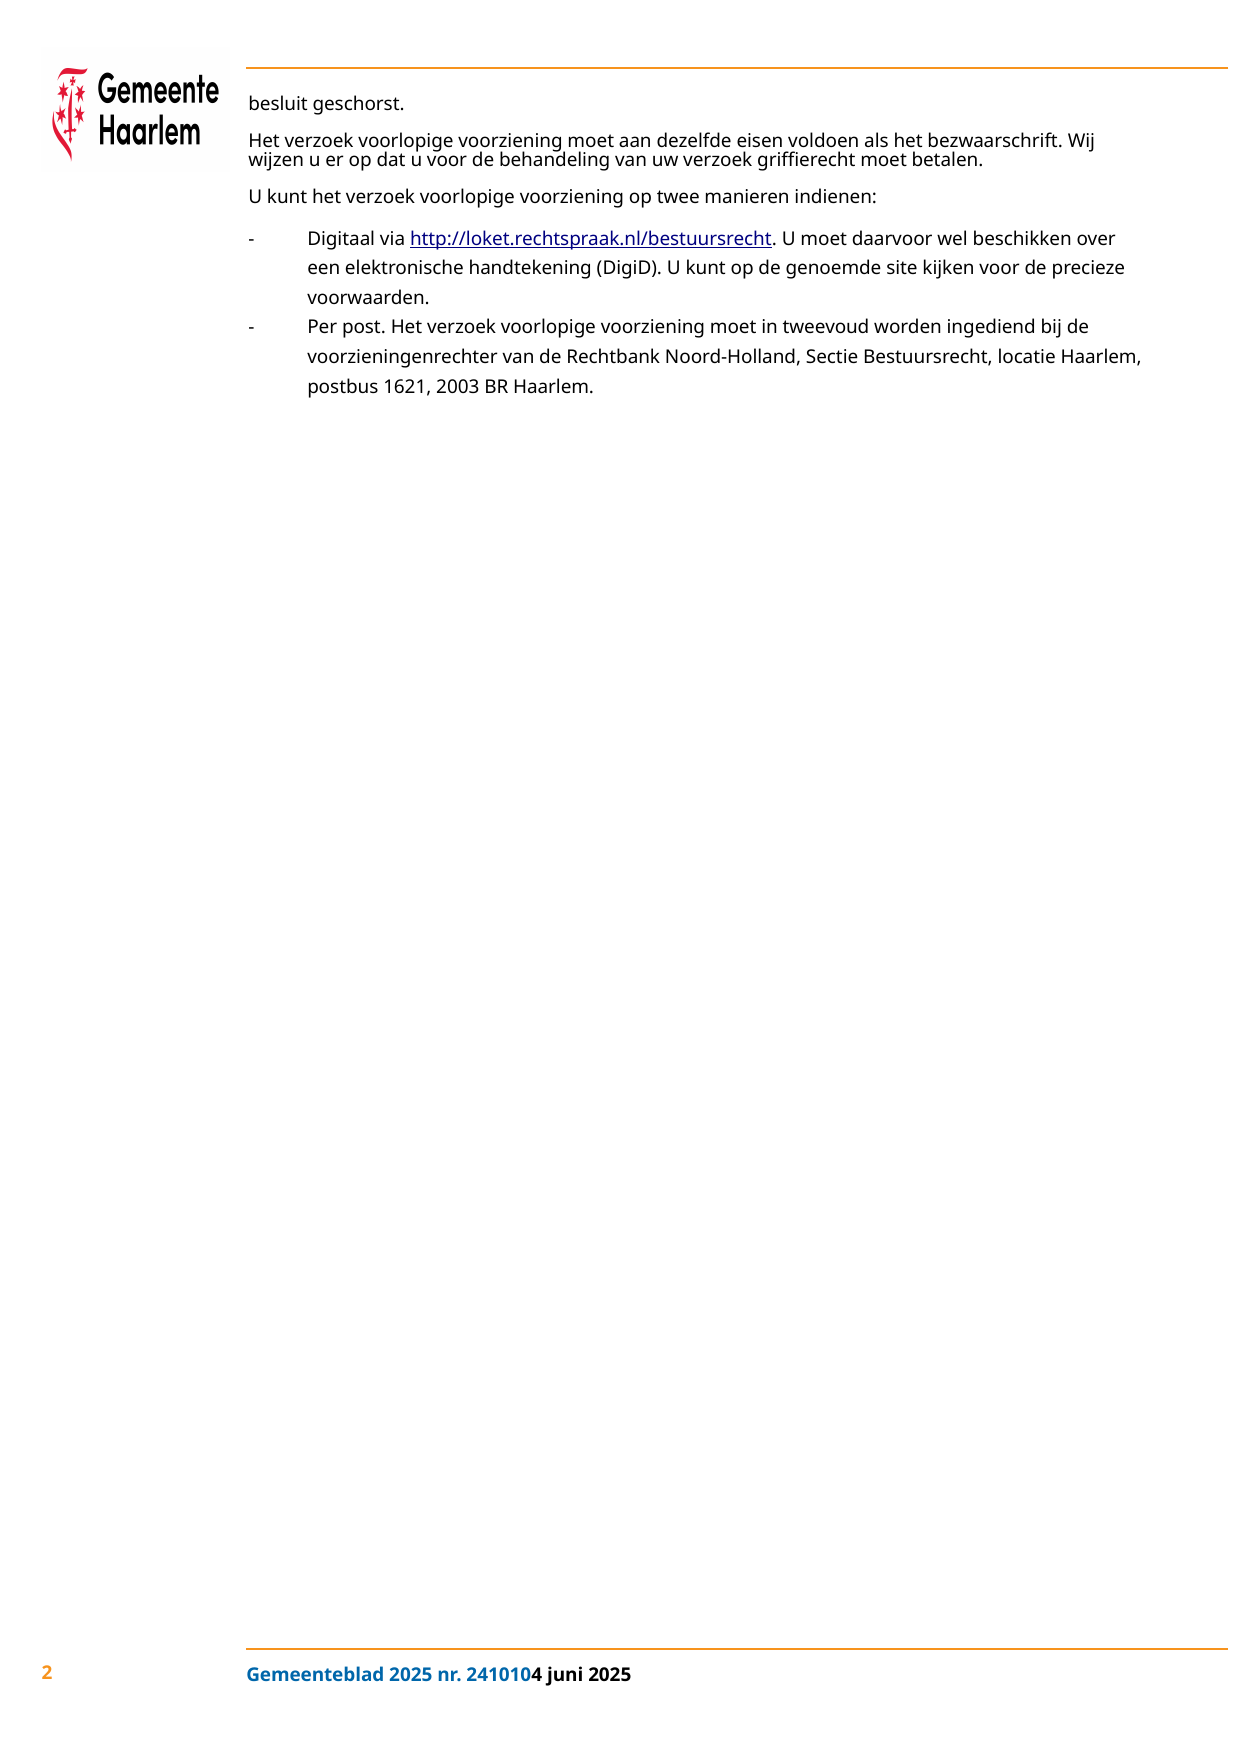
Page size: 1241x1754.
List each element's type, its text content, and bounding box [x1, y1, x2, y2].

text besluit geschorst. [248, 95, 1152, 114]
list Per post. Het verzoek voorlopige voorziening moet in tweevoud worden ingediend bij de voorzieningenrechter van de Rechtbank Noord-Holland, Sectie Bestuursrecht, locatie Haarlem, postbus 1621, 2003 BR Haarlem. [248, 314, 1152, 399]
list Digitaal via http://loket.rechtspraak.nl/bestuursrecht. U moet daarvoor wel beschikken over een elektronische handtekening (DigiD). U kunt op de genoemde site kijken voor de precieze voorwaarden. [248, 225, 1152, 310]
text U kunt het verzoek voorlopige voorziening op twee manieren indienen: [248, 188, 1152, 207]
text Het verzoek voorlopige voorziening moet aan dezelfde eisen voldoen als het bezwaarschrift. Wij wijzen u er op dat u voor de behandeling van uw verzoek griffierecht moet betalen. [248, 132, 1152, 170]
picture [41, 47, 231, 172]
